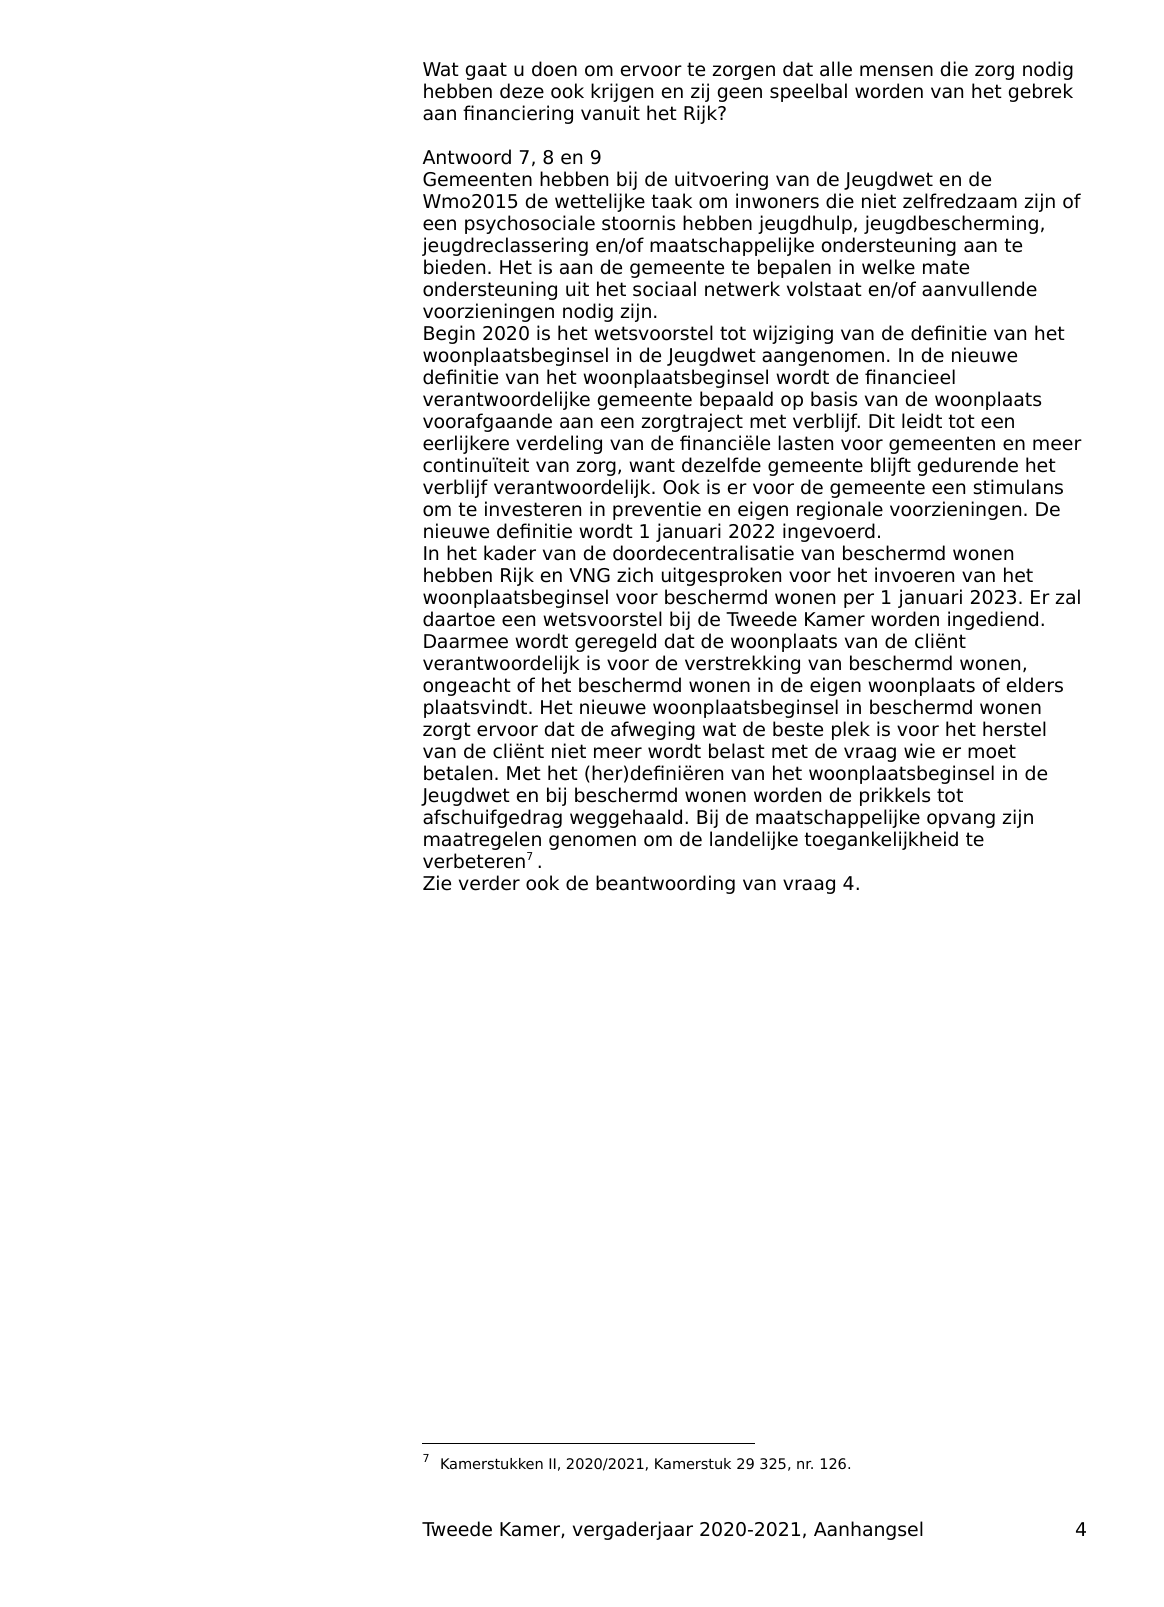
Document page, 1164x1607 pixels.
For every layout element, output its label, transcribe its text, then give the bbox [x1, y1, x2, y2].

text Kamerstukken II, 2020/2021, Kamerstuk 29 325, nr. 126. [422, 1452, 1087, 1474]
text Begin 2020 is het wetsvoorstel tot wijziging van de definitie van het woonplaatsbeginsel in de Jeugdwet aangenomen. In de nieuwe definitie van het woonplaatsbeginsel wordt de financieel verantwoordelijke gemeente bepaald op basis van de woonplaats voorafgaande aan een zorgtraject met verblijf. Dit leidt tot een eerlijkere verdeling van de financiële lasten voor gemeenten en meer continuïteit van zorg, want dezelfde gemeente blijft gedurende het verblijf verantwoordelijk. Ook is er voor de gemeente een stimulans om te investeren in preventie en eigen regionale voorzieningen. De nieuwe definitie wordt 1 januari 2022 ingevoerd. [422, 323, 1087, 543]
text In het kader van de doordecentralisatie van beschermd wonen hebben Rijk en VNG zich uitgesproken voor het invoeren van het woonplaatsbeginsel voor beschermd wonen per 1 januari 2023. Er zal daartoe een wetsvoorstel bij de Tweede Kamer worden ingediend. Daarmee wordt geregeld dat de woonplaats van de cliënt verantwoordelijk is voor de verstrekking van beschermd wonen, ongeacht of het beschermd wonen in de eigen woonplaats of elders plaatsvindt. Het nieuwe woonplaatsbeginsel in beschermd wonen zorgt ervoor dat de afweging wat de beste plek is voor het herstel van de cliënt niet meer wordt belast met de vraag wie er moet betalen. Met het (her)definiëren van het woonplaatsbeginsel in de Jeugdwet en bij beschermd wonen worden de prikkels tot afschuifgedrag weggehaald. Bij de maatschappelijke opvang zijn maatregelen genomen om de landelijke toegankelijkheid te verbeteren. [422, 543, 1087, 872]
text Gemeenten hebben bij de uitvoering van de Jeugdwet en de Wmo2015 de wettelijke taak om inwoners die niet zelfredzaam zijn of een psychosociale stoornis hebben jeugdhulp, jeugdbescherming, jeugdreclassering en/of maatschappelijke ondersteuning aan te bieden. Het is aan de gemeente te bepalen in welke mate ondersteuning uit het sociaal netwerk volstaat en/of aanvullende voorzieningen nodig zijn. [422, 169, 1087, 323]
text Zie verder ook de beantwoording van vraag 4. [422, 872, 1087, 894]
text Antwoord 7, 8 en 9 [422, 147, 1087, 169]
text Wat gaat u doen om ervoor te zorgen dat alle mensen die zorg nodig hebben deze ook krijgen en zij geen speelbal worden van het gebrek aan financiering vanuit het Rijk? [422, 59, 1087, 125]
